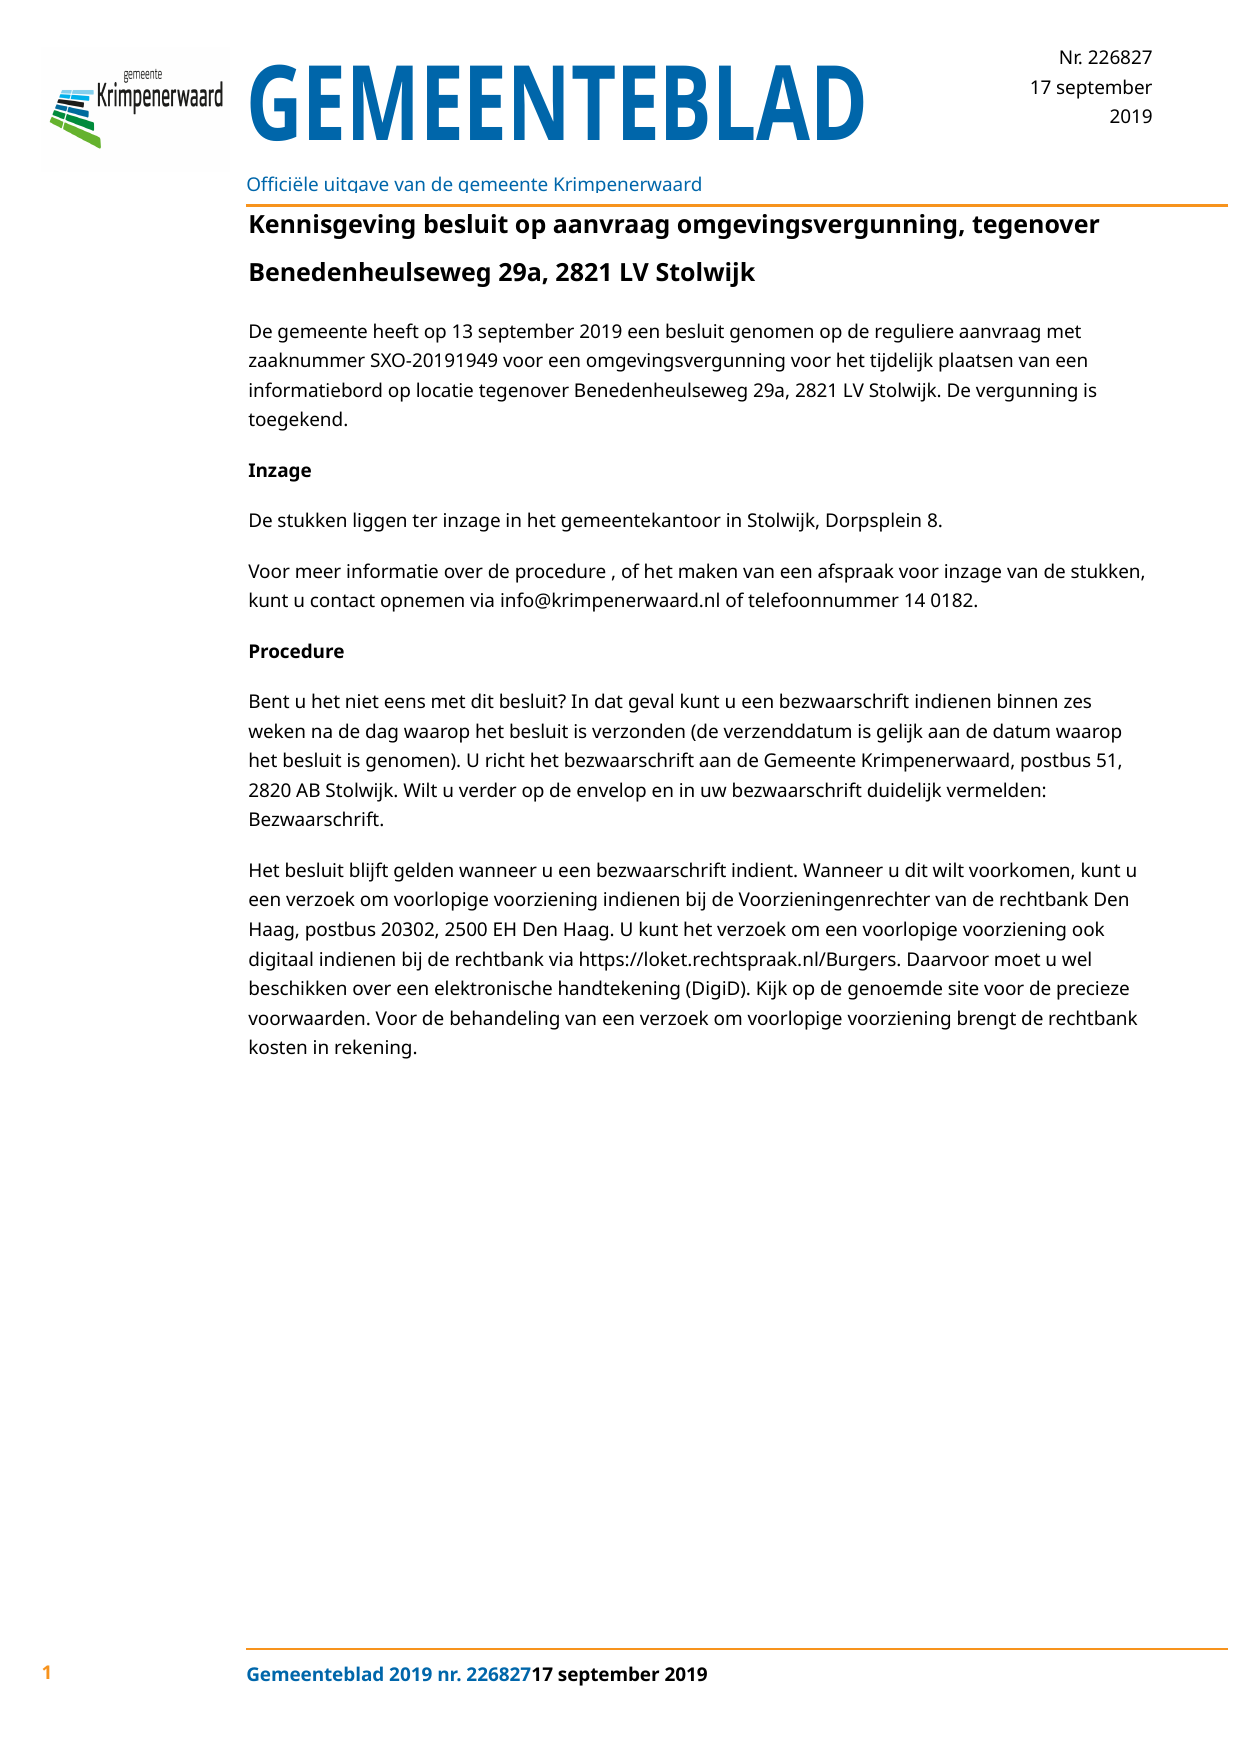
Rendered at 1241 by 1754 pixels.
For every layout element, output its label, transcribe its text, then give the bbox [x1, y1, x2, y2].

picture [41, 47, 231, 172]
text Procedure [248, 638, 1152, 664]
text Het besluit blijft gelden wanneer u een bezwaarschrift indient. Wanneer u dit wilt voorkomen, kunt u een verzoek om voorlopige voorziening indienen bij de Voorzieningenrechter van de rechtbank Den Haag, postbus 20302, 2500 EH Den Haag. U kunt het verzoek om een voorlopige voorziening ook digitaal indienen bij de rechtbank via https://loket.rechtspraak.nl/Burgers. Daarvoor moet u wel beschikken over een elektronische handtekening (DigiD). Kijk op de genoemde site voor de precieze voorwaarden. Voor de behandeling van een verzoek om voorlopige voorziening brengt de rechtbank kosten in rekening. [248, 857, 1152, 1060]
text Inzage [248, 457, 1152, 483]
text Voor meer informatie over de procedure , of het maken van een afspraak voor inzage van de stukken, kunt u contact opnemen via info@krimpenerwaard.nl of telefoonnummer 14 0182. [248, 558, 1152, 613]
text Bent u het niet eens met dit besluit? In dat geval kunt u een bezwaarschrift indienen binnen zes weken na de dag waarop het besluit is verzonden (de verzenddatum is gelijk aan de datum waarop het besluit is genomen). U richt het bezwaarschrift aan de Gemeente Krimpenerwaard, postbus 51, 2820 AB Stolwijk. Wilt u verder op de envelop en in uw bezwaarschrift duidelijk vermelden: Bezwaarschrift. [248, 688, 1152, 832]
text De stukken liggen ter inzage in het gemeentekantoor in Stolwijk, Dorpsplein 8. [248, 507, 1152, 533]
text Kennisgeving besluit op aanvraag omgevingsvergunning, tegenover Benedenheulseweg 29a, 2821 LV Stolwijk [248, 207, 1152, 288]
text De gemeente heeft op 13 september 2019 een besluit genomen op de reguliere aanvraag met zaaknummer SXO-20191949 voor een omgevingsvergunning voor het tijdelijk plaatsen van een informatiebord op locatie tegenover Benedenheulseweg 29a, 2821 LV Stolwijk. De vergunning is toegekend. [248, 318, 1152, 432]
